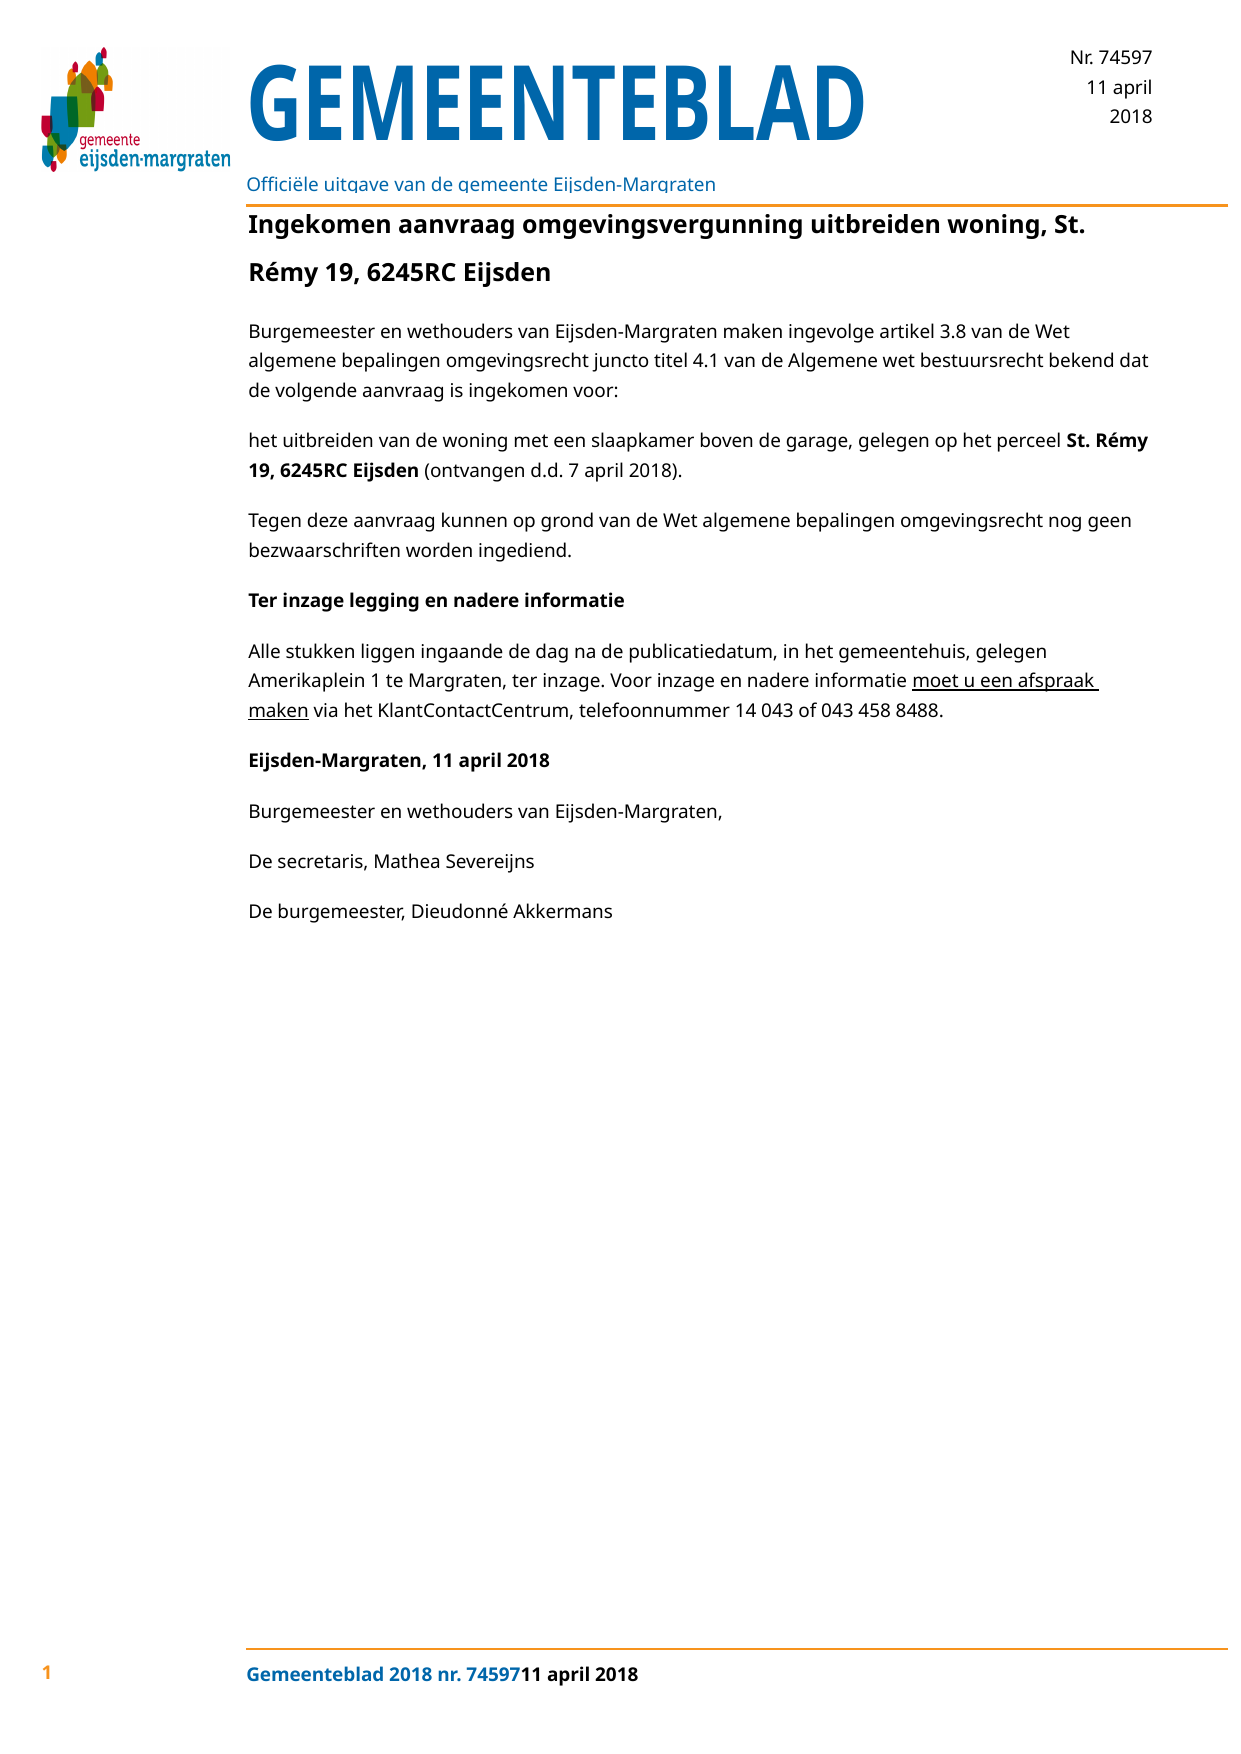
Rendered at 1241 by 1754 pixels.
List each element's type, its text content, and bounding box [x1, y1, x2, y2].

picture [41, 47, 231, 172]
text De burgemeester, Dieudonné Akkermans [248, 899, 1152, 924]
text Eijsden-Margraten, 11 april 2018 [248, 747, 1152, 773]
text De secretaris, Mathea Severeijns [248, 848, 1152, 874]
text Tegen deze aanvraag kunnen op grond van de Wet algemene bepalingen omgevingsrecht nog geen bezwaarschriften worden ingediend. [248, 507, 1152, 563]
text Alle stukken liggen ingaande de dag na de publicatiedatum, in het gemeentehuis, gelegen Amerikaplein 1 te Margraten, ter inzage. Voor inzage en nadere informatie moet u een afspraak maken via het KlantContactCentrum, telefoonnummer 14 043 of 043 458 8488. [248, 638, 1152, 723]
text Burgemeester en wethouders van Eijsden-Margraten maken ingevolge artikel 3.8 van de Wet algemene bepalingen omgevingsrecht juncto titel 4.1 van de Algemene wet bestuursrecht bekend dat de volgende aanvraag is ingekomen voor: [248, 318, 1152, 403]
text het uitbreiden van de woning met een slaapkamer boven de garage, gelegen op het perceel St. Rémy 19, 6245RC Eijsden (ontvangen d.d. 7 april 2018). [248, 427, 1152, 483]
text Burgemeester en wethouders van Eijsden-Margraten, [248, 798, 1152, 824]
text Ter inzage legging en nadere informatie [248, 587, 1152, 613]
text Ingekomen aanvraag omgevingsvergunning uitbreiden woning, St. Rémy 19, 6245RC Eijsden [248, 207, 1152, 288]
